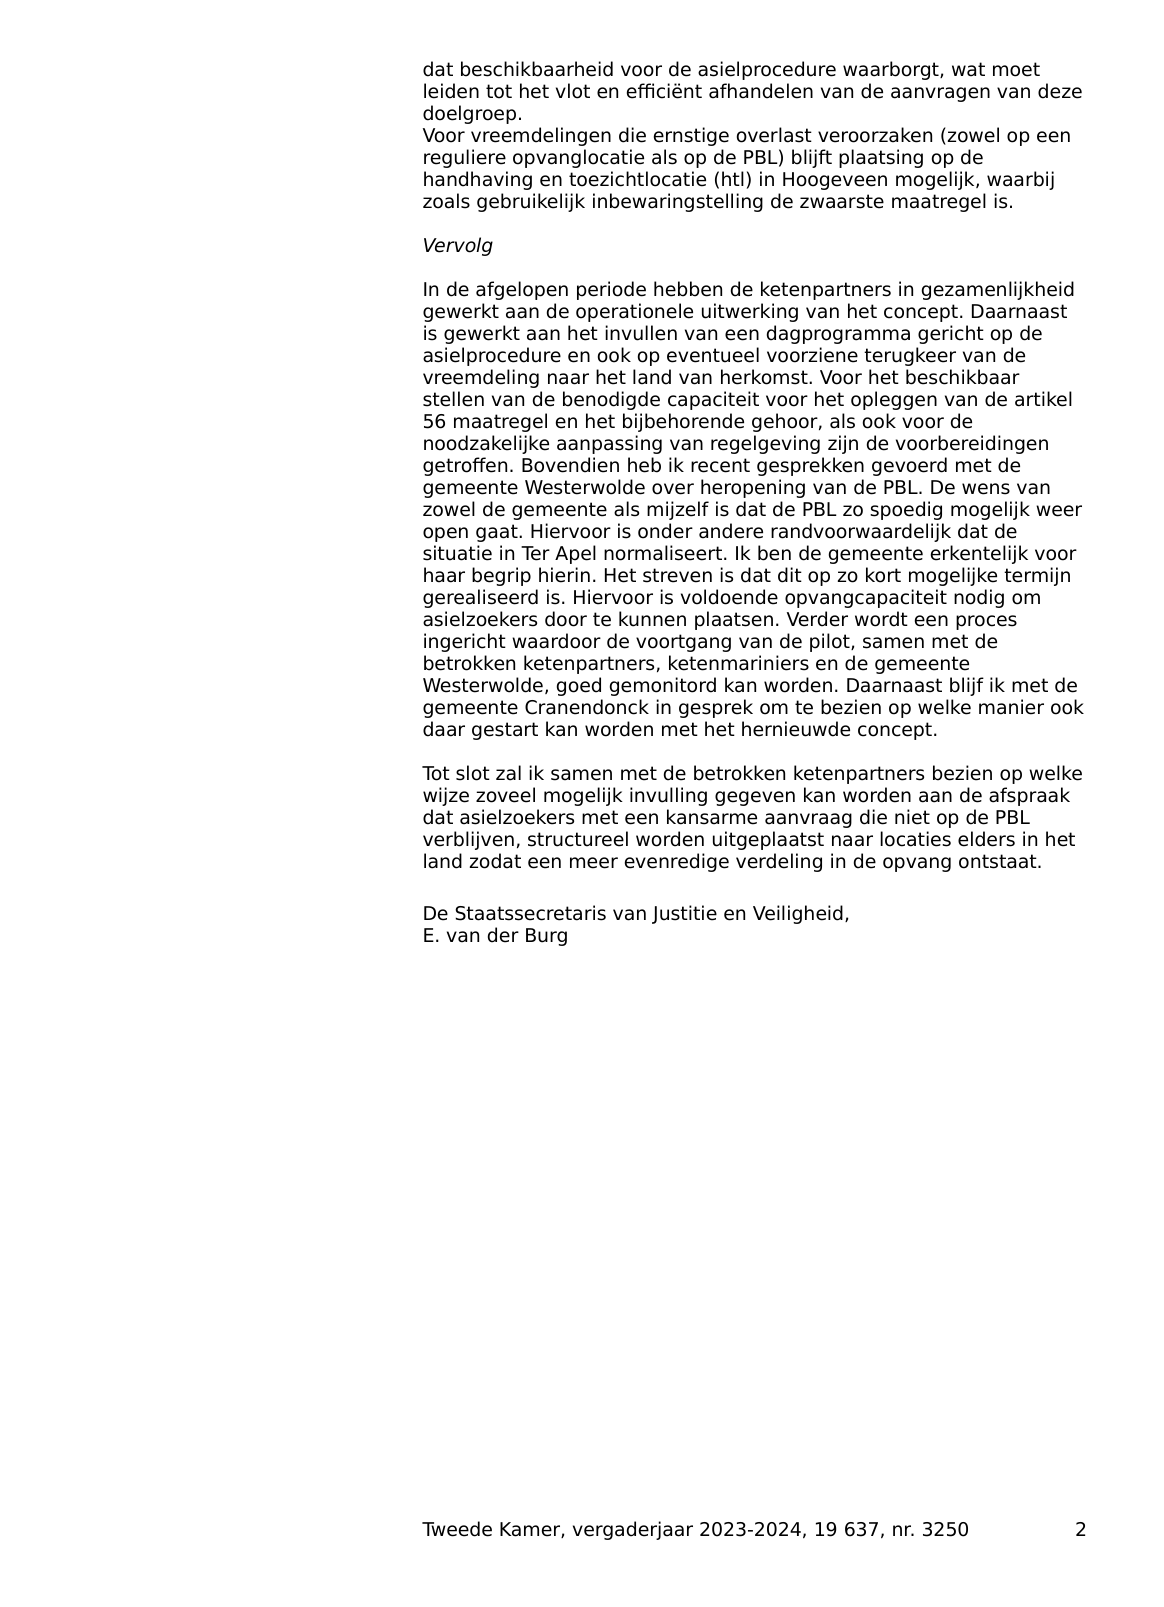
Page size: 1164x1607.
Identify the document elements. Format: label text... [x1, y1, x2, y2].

text dat beschikbaarheid voor de asielprocedure waarborgt, wat moet leiden tot het vlot en efficiënt afhandelen van de aanvragen van deze doelgroep. [422, 59, 1087, 125]
text De Staatssecretaris van Justitie en Veiligheid, E. van der Burg [422, 903, 1087, 947]
text Voor vreemdelingen die ernstige overlast veroorzaken (zowel op een reguliere opvanglocatie als op de PBL) blijft plaatsing op de handhaving en toezichtlocatie (htl) in Hoogeveen mogelijk, waarbij zoals gebruikelijk inbewaringstelling de zwaarste maatregel is. [422, 125, 1087, 213]
text Tot slot zal ik samen met de betrokken ketenpartners bezien op welke wijze zoveel mogelijk invulling gegeven kan worden aan de afspraak dat asielzoekers met een kansarme aanvraag die niet op de PBL verblijven, structureel worden uitgeplaatst naar locaties elders in het land zodat een meer evenredige verdeling in de opvang ontstaat. [422, 763, 1087, 873]
subtitle Vervolg [422, 235, 1087, 257]
text In de afgelopen periode hebben de ketenpartners in gezamenlijkheid gewerkt aan de operationele uitwerking van het concept. Daarnaast is gewerkt aan het invullen van een dagprogramma gericht op de asielprocedure en ook op eventueel voorziene terugkeer van de vreemdeling naar het land van herkomst. Voor het beschikbaar stellen van de benodigde capaciteit voor het opleggen van de artikel 56 maatregel en het bijbehorende gehoor, als ook voor de noodzakelijke aanpassing van regelgeving zijn de voorbereidingen getroffen. Bovendien heb ik recent gesprekken gevoerd met de gemeente Westerwolde over heropening van de PBL. De wens van zowel de gemeente als mijzelf is dat de PBL zo spoedig mogelijk weer open gaat. Hiervoor is onder andere randvoorwaardelijk dat de situatie in Ter Apel normaliseert. Ik ben de gemeente erkentelijk voor haar begrip hierin. Het streven is dat dit op zo kort mogelijke termijn gerealiseerd is. Hiervoor is voldoende opvangcapaciteit nodig om asielzoekers door te kunnen plaatsen. Verder wordt een proces ingericht waardoor de voortgang van de pilot, samen met de betrokken ketenpartners, ketenmariniers en de gemeente Westerwolde, goed gemonitord kan worden. Daarnaast blijf ik met de gemeente Cranendonck in gesprek om te bezien op welke manier ook daar gestart kan worden met het hernieuwde concept. [422, 279, 1087, 741]
